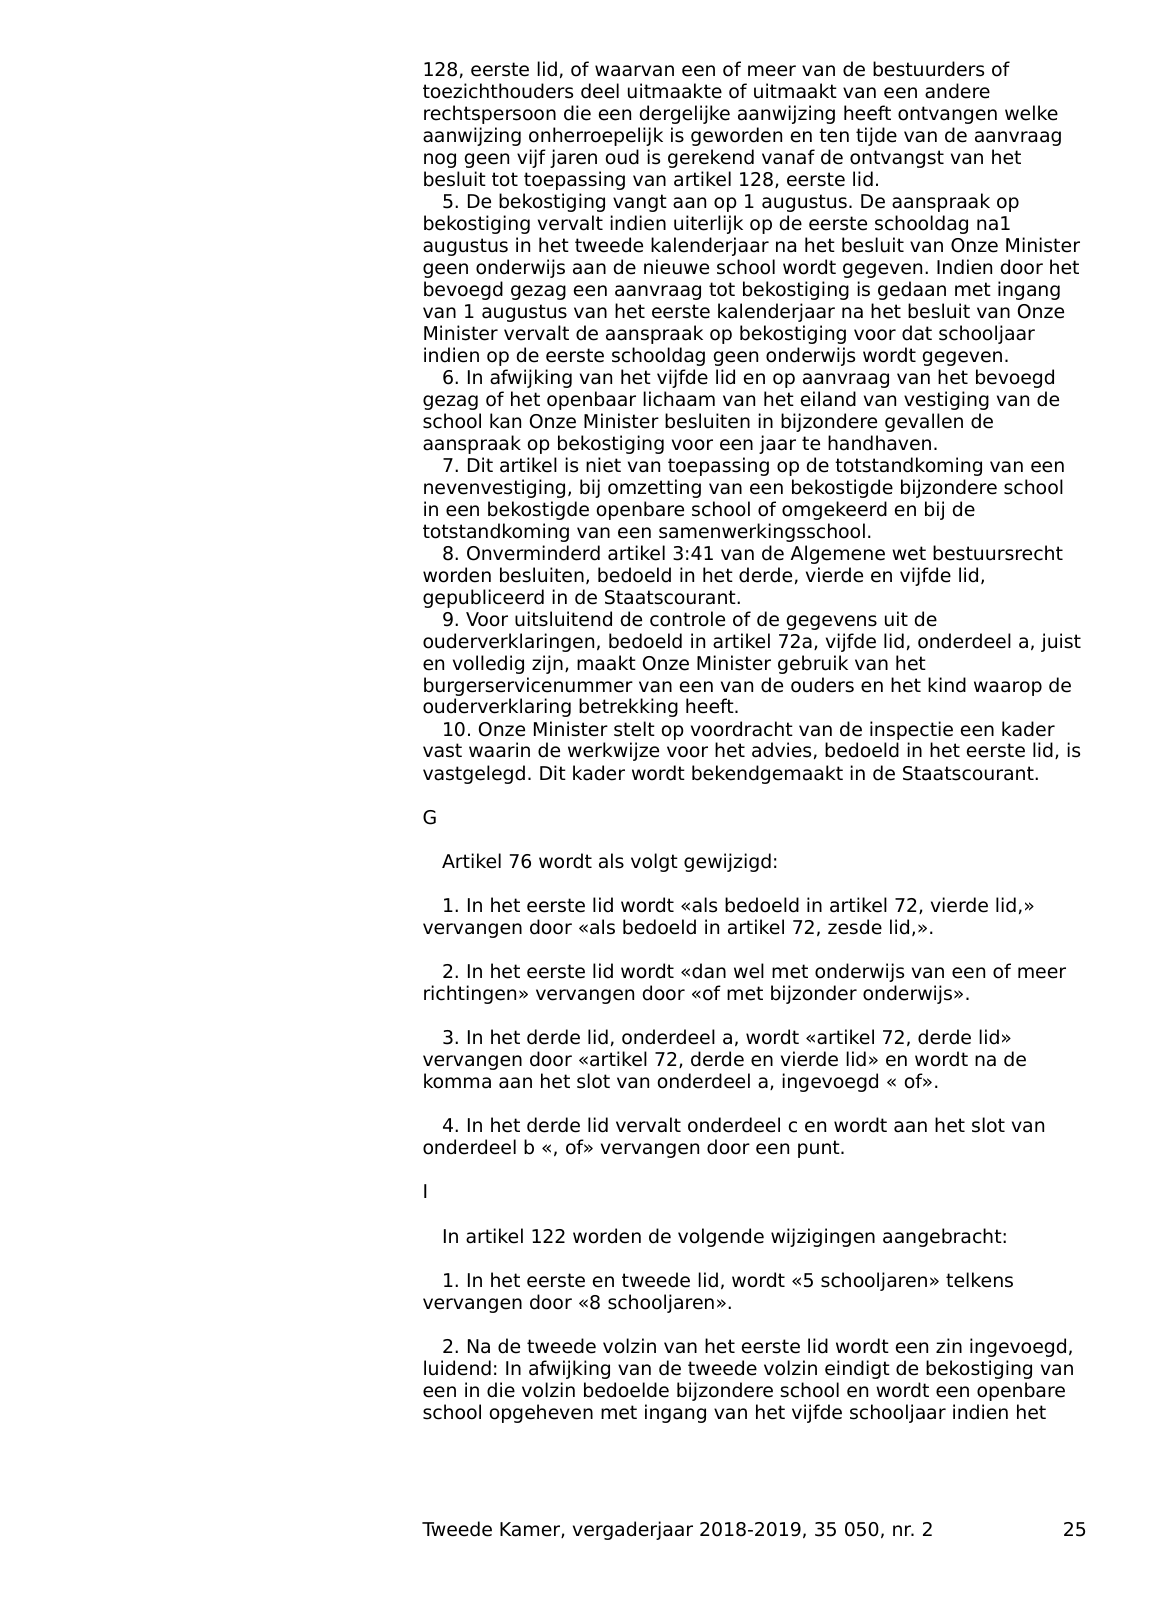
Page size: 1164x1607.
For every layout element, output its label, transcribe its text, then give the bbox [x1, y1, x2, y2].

text 128, eerste lid, of waarvan een of meer van de bestuurders of toezichthouders deel uitmaakte of uitmaakt van een andere rechtspersoon die een dergelijke aanwijzing heeft ontvangen welke aanwijzing onherroepelijk is geworden en ten tijde van de aanvraag nog geen vijf jaren oud is gerekend vanaf de ontvangst van het besluit tot toepassing van artikel 128, eerste lid. [422, 59, 1087, 191]
text Artikel 76 wordt als volgt gewijzigd: [422, 851, 1087, 873]
text 7. Dit artikel is niet van toepassing op de totstandkoming van een nevenvestiging, bij omzetting van een bekostigde bijzondere school in een bekostigde openbare school of omgekeerd en bij de totstandkoming van een samenwerkingsschool. [422, 455, 1087, 543]
text 5. De bekostiging vangt aan op 1 augustus. De aanspraak op bekostiging vervalt indien uiterlijk op de eerste schooldag na1 augustus in het tweede kalenderjaar na het besluit van Onze Minister geen onderwijs aan de nieuwe school wordt gegeven. Indien door het bevoegd gezag een aanvraag tot bekostiging is gedaan met ingang van 1 augustus van het eerste kalenderjaar na het besluit van Onze Minister vervalt de aanspraak op bekostiging voor dat schooljaar indien op de eerste schooldag geen onderwijs wordt gegeven. [422, 191, 1087, 367]
text 10. Onze Minister stelt op voordracht van de inspectie een kader vast waarin de werkwijze voor het advies, bedoeld in het eerste lid, is vastgelegd. Dit kader wordt bekendgemaakt in de Staatscourant. [422, 718, 1087, 784]
text 2. Na de tweede volzin van het eerste lid wordt een zin ingevoegd, luidend: In afwijking van de tweede volzin eindigt de bekostiging van een in die volzin bedoelde bijzondere school en wordt een openbare school opgeheven met ingang van het vijfde schooljaar indien het [422, 1336, 1087, 1424]
text 3. In het derde lid, onderdeel a, wordt «artikel 72, derde lid» vervangen door «artikel 72, derde en vierde lid» en wordt na de komma aan het slot van onderdeel a, ingevoegd « of». [422, 1027, 1087, 1093]
text 8. Onverminderd artikel 3:41 van de Algemene wet bestuursrecht worden besluiten, bedoeld in het derde, vierde en vijfde lid, gepubliceerd in de Staatscourant. [422, 543, 1087, 608]
text In artikel 122 worden de volgende wijzigingen aangebracht: [422, 1226, 1087, 1248]
text 1. In het eerste en tweede lid, wordt «5 schooljaren» telkens vervangen door «8 schooljaren». [422, 1270, 1087, 1314]
text 9. Voor uitsluitend de controle of de gegevens uit de ouderverklaringen, bedoeld in artikel 72a, vijfde lid, onderdeel a, juist en volledig zijn, maakt Onze Minister gebruik van het burgerservicenummer van een van de ouders en het kind waarop de ouderverklaring betrekking heeft. [422, 608, 1087, 718]
text 4. In het derde lid vervalt onderdeel c en wordt aan het slot van onderdeel b «, of» vervangen door een punt. [422, 1115, 1087, 1159]
text 2. In het eerste lid wordt «dan wel met onderwijs van een of meer richtingen» vervangen door «of met bijzonder onderwijs». [422, 961, 1087, 1005]
text I [422, 1181, 1087, 1203]
text G [422, 807, 1087, 828]
text 1. In het eerste lid wordt «als bedoeld in artikel 72, vierde lid,» vervangen door «als bedoeld in artikel 72, zesde lid,». [422, 895, 1087, 939]
text 6. In afwijking van het vijfde lid en op aanvraag van het bevoegd gezag of het openbaar lichaam van het eiland van vestiging van de school kan Onze Minister besluiten in bijzondere gevallen de aanspraak op bekostiging voor een jaar te handhaven. [422, 367, 1087, 455]
